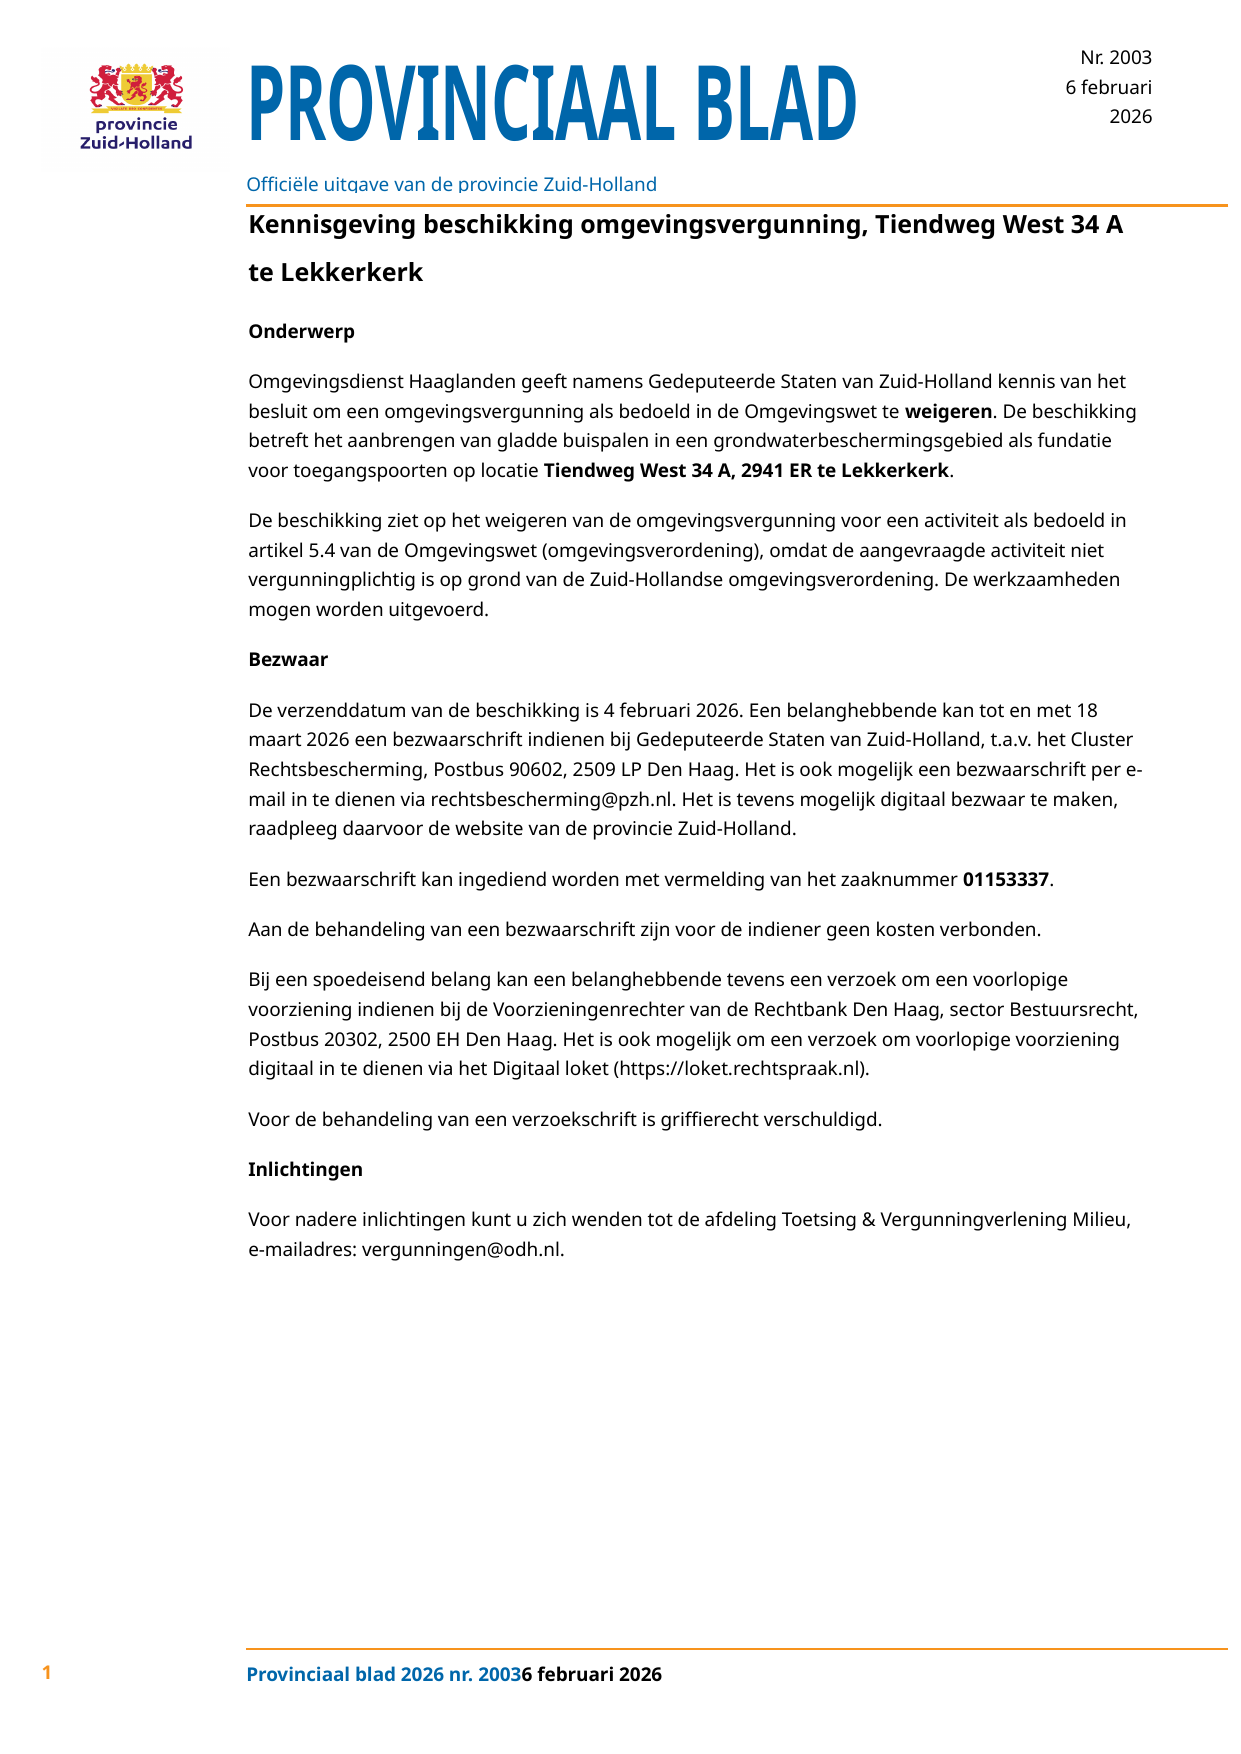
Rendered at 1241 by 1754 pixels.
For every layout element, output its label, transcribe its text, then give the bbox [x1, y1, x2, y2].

text De beschikking ziet op het weigeren van de omgevingsvergunning voor een activiteit als bedoeld in artikel 5.4 van de Omgevingswet (omgevingsverordening), omdat de aangevraagde activiteit niet vergunningplichtig is op grond van de Zuid-Hollandse omgevingsverordening. De werkzaamheden mogen worden uitgevoerd. [248, 507, 1152, 622]
text Inlichtingen [248, 1156, 1152, 1182]
text De verzenddatum van de beschikking is 4 februari 2026. Een belanghebbende kan tot en met 18 maart 2026 een bezwaarschrift indienen bij Gedeputeerde Staten van Zuid-Holland, t.a.v. het Cluster Rechtsbescherming, Postbus 90602, 2509 LP Den Haag. Het is ook mogelijk een bezwaarschrift per e-mail in te dienen via rechtsbescherming@pzh.nl. Het is tevens mogelijk digitaal bezwaar te maken, raadpleeg daarvoor de website van de provincie Zuid-Holland. [248, 697, 1152, 841]
text Bij een spoedeisend belang kan een belanghebbende tevens een verzoek om een voorlopige voorziening indienen bij de Voorzieningenrechter van de Rechtbank Den Haag, sector Bestuursrecht, Postbus 20302, 2500 EH Den Haag. Het is ook mogelijk om een verzoek om voorlopige voorziening digitaal in te dienen via het Digitaal loket (https://loket.rechtspraak.nl). [248, 967, 1152, 1081]
text Omgevingsdienst Haaglanden geeft namens Gedeputeerde Staten van Zuid-Holland kennis van het besluit om een omgevingsvergunning als bedoeld in de Omgevingswet te weigeren. De beschikking betreft het aanbrengen van gladde buispalen in een grondwaterbeschermingsgebied als fundatie voor toegangspoorten op locatie Tiendweg West 34 A, 2941 ER te Lekkerkerk. [248, 368, 1152, 483]
picture [41, 47, 231, 172]
text Kennisgeving beschikking omgevingsvergunning, Tiendweg West 34 A te Lekkerkerk [248, 207, 1152, 288]
text Een bezwaarschrift kan ingediend worden met vermelding van het zaaknummer 01153337. [248, 866, 1152, 892]
text Onderwerp [248, 318, 1152, 344]
text Voor de behandeling van een verzoekschrift is griffierecht verschuldigd. [248, 1106, 1152, 1132]
text Voor nadere inlichtingen kunt u zich wenden tot de afdeling Toetsing & Vergunningverlening Milieu, e-mailadres: vergunningen@odh.nl. [248, 1207, 1152, 1262]
text Bezwaar [248, 647, 1152, 672]
text Aan de behandeling van een bezwaarschrift zijn voor de indiener geen kosten verbonden. [248, 916, 1152, 942]
